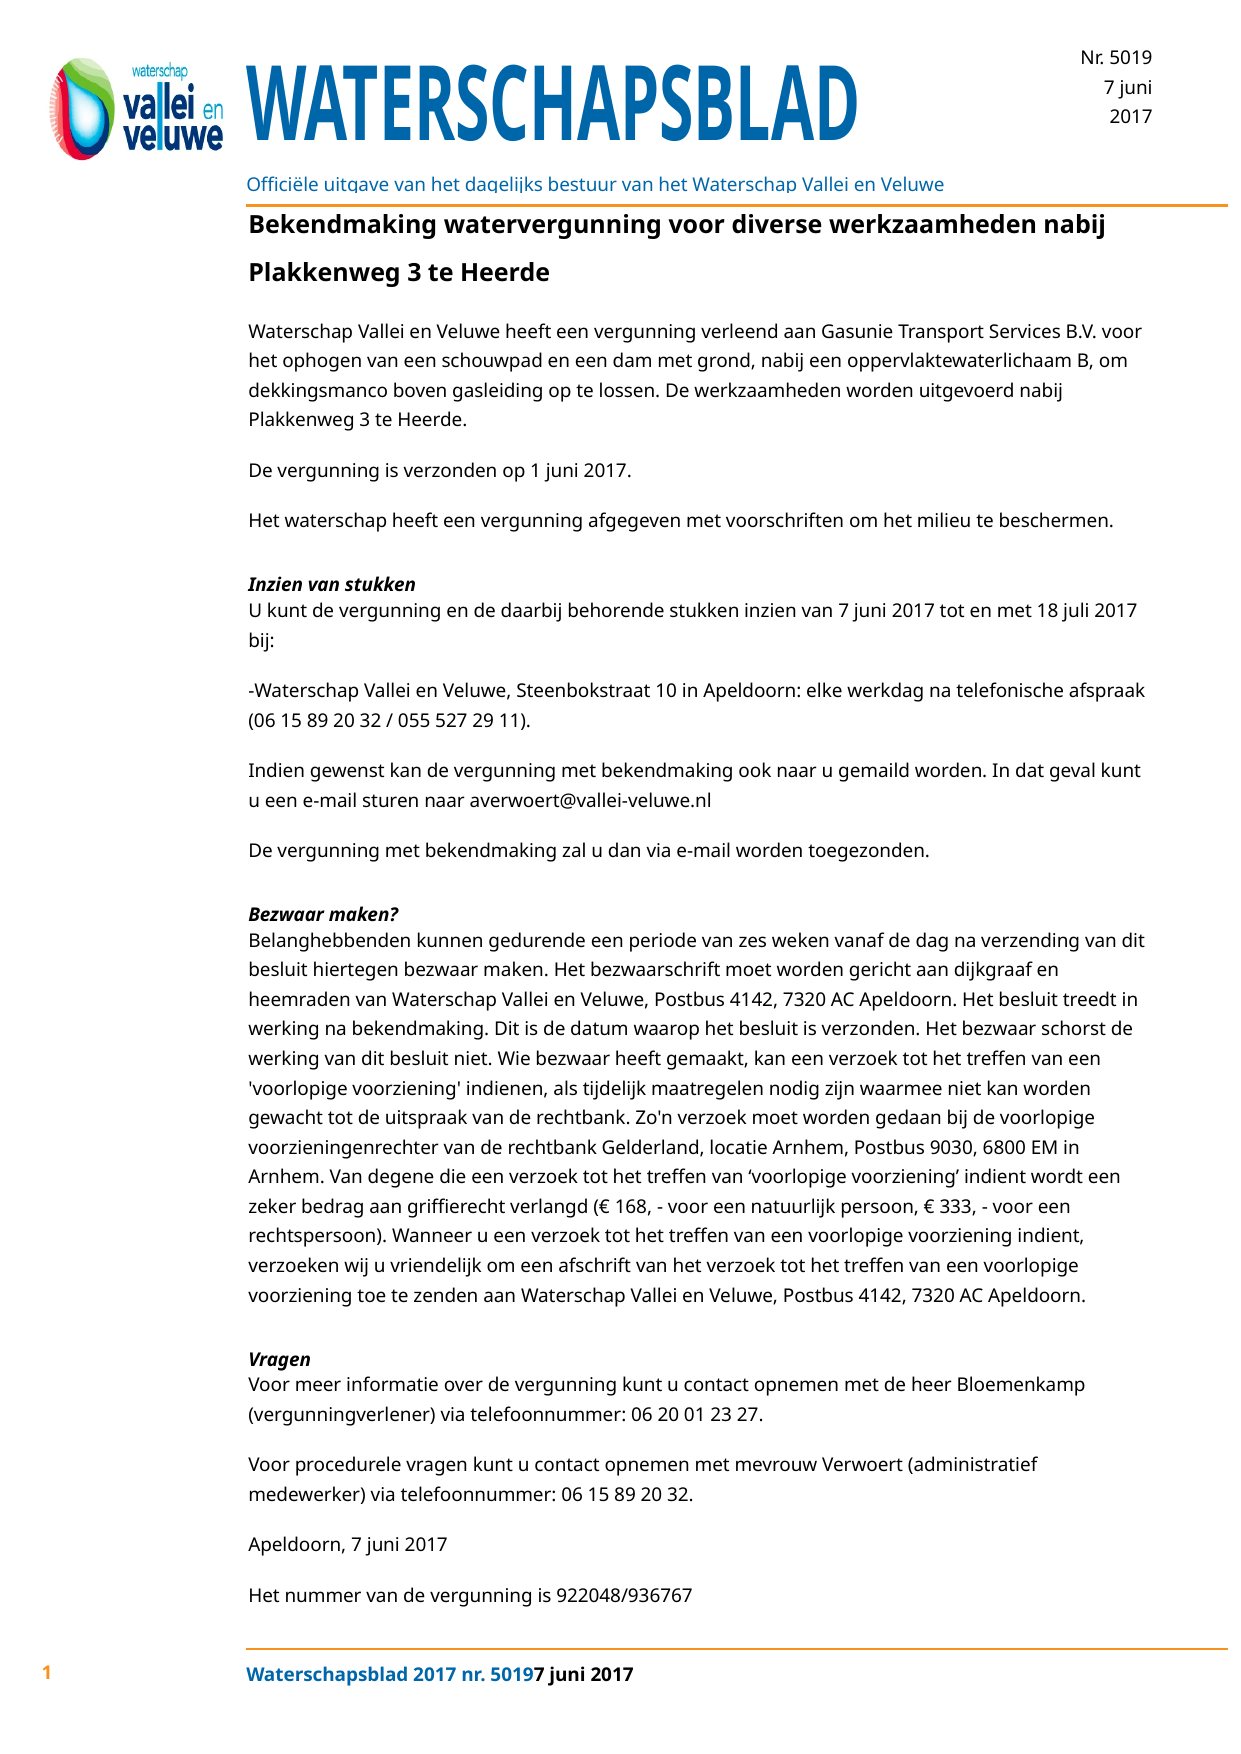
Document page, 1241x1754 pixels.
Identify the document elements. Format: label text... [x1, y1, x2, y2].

text De vergunning is verzonden op 1 juni 2017. [248, 457, 1152, 483]
text Indien gewenst kan de vergunning met bekendmaking ook naar u gemaild worden. In dat geval kunt u een e-mail sturen naar averwoert@vallei-veluwe.nl [248, 757, 1152, 812]
text Apeldoorn, 7 juni 2017 [248, 1532, 1152, 1557]
text Vragen [248, 1346, 1152, 1372]
text Inzien van stukken [248, 571, 1152, 597]
text Voor procedurele vragen kunt u contact opnemen met mevrouw Verwoert (administratief medewerker) via telefoonnummer: 06 15 89 20 32. [248, 1452, 1152, 1507]
text Het nummer van de vergunning is 922048/936767 [248, 1582, 1152, 1608]
text Belanghebbenden kunnen gedurende een periode van zes weken vanaf de dag na verzending van dit besluit hiertegen bezwaar maken. Het bezwaarschrift moet worden gericht aan dijkgraaf en heemraden van Waterschap Vallei en Veluwe, Postbus 4142, 7320 AC Apeldoorn. Het besluit treedt in werking na bekendmaking. Dit is de datum waarop het besluit is verzonden. Het bezwaar schorst de werking van dit besluit niet. Wie bezwaar heeft gemaakt, kan een verzoek tot het treffen van een 'voorlopige voorziening' indienen, als tijdelijk maatregelen nodig zijn waarmee niet kan worden gewacht tot de uitspraak van de rechtbank. Zo'n verzoek moet worden gedaan bij de voorlopige voorzieningenrechter van de rechtbank Gelderland, locatie Arnhem, Postbus 9030, 6800 EM in Arnhem. Van degene die een verzoek tot het treffen van ‘voorlopige voorziening’ indient wordt een zeker bedrag aan griffierecht verlangd (€ 168, - voor een natuurlijk persoon, € 333, - voor een rechtspersoon). Wanneer u een verzoek tot het treffen van een voorlopige voorziening indient, verzoeken wij u vriendelijk om een afschrift van het verzoek tot het treffen van een voorlopige voorziening toe te zenden aan Waterschap Vallei en Veluwe, Postbus 4142, 7320 AC Apeldoorn. [248, 927, 1152, 1308]
text Bezwaar maken? [248, 901, 1152, 927]
text -Waterschap Vallei en Veluwe, Steenbokstraat 10 in Apeldoorn: elke werkdag na telefonische afspraak (06 15 89 20 32 / 055 527 29 11). [248, 677, 1152, 732]
text U kunt de vergunning en de daarbij behorende stukken inzien van 7 juni 2017 tot en met 18 juli 2017 bij: [248, 597, 1152, 652]
text Bekendmaking watervergunning voor diverse werkzaamheden nabij Plakkenweg 3 te Heerde [248, 207, 1152, 288]
text Waterschap Vallei en Veluwe heeft een vergunning verleend aan Gasunie Transport Services B.V. voor het ophogen van een schouwpad en een dam met grond, nabij een oppervlaktewaterlichaam B, om dekkingsmanco boven gasleiding op te lossen. De werkzaamheden worden uitgevoerd nabij Plakkenweg 3 te Heerde. [248, 318, 1152, 432]
picture [41, 47, 231, 172]
text Het waterschap heeft een vergunning afgegeven met voorschriften om het milieu te beschermen. [248, 507, 1152, 533]
text De vergunning met bekendmaking zal u dan via e-mail worden toegezonden. [248, 837, 1152, 863]
text Voor meer informatie over de vergunning kunt u contact opnemen met de heer Bloemenkamp (vergunningverlener) via telefoonnummer: 06 20 01 23 27. [248, 1372, 1152, 1427]
